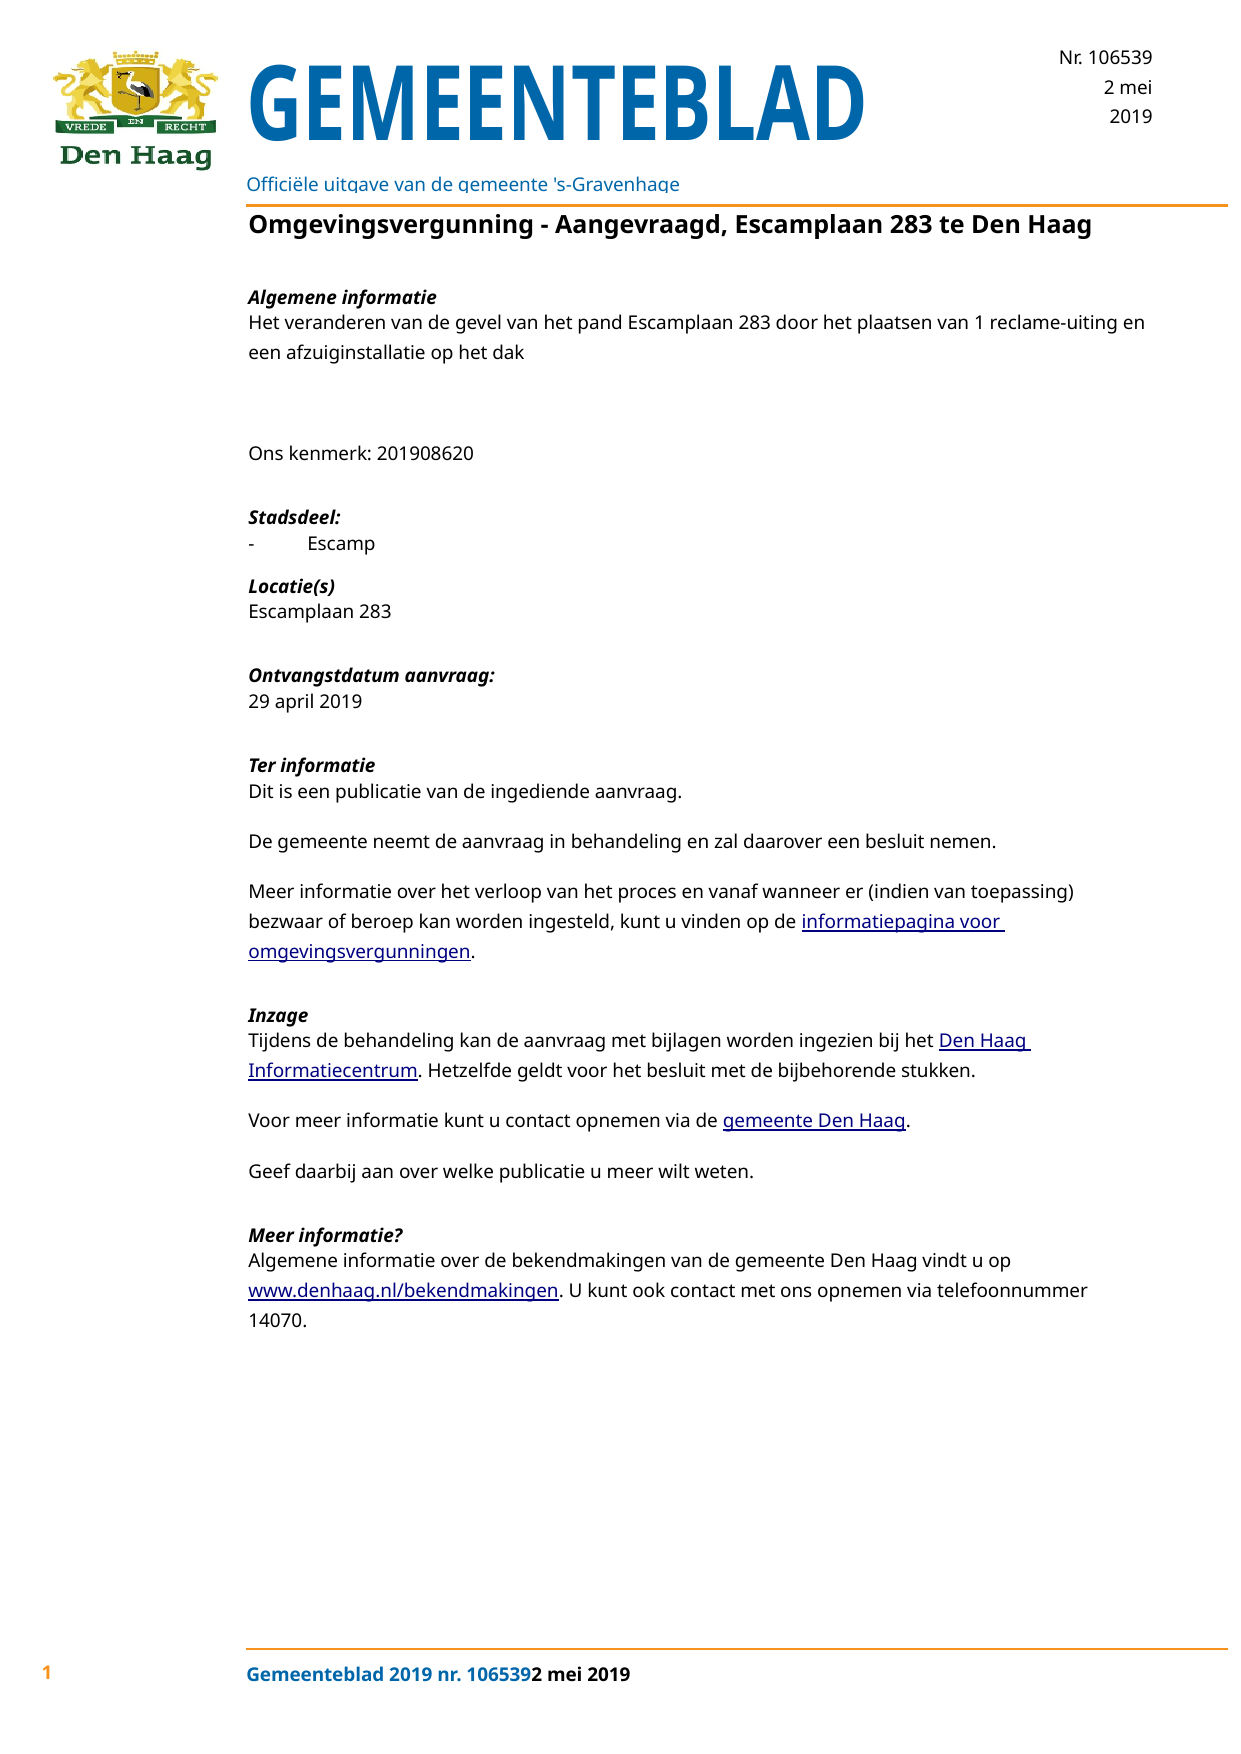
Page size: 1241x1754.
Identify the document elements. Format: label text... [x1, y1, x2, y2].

text Locatie(s) [248, 573, 1152, 598]
text Ons kenmerk: 201908620 [248, 440, 1152, 466]
text Omgevingsvergunning - Aangevraagd, Escamplaan 283 te Den Haag [248, 207, 1152, 241]
text Algemene informatie [248, 284, 1152, 309]
text Inzage [248, 1002, 1152, 1028]
text Tijdens de behandeling kan de aanvraag met bijlagen worden ingezien bij het Den Haag Informatiecentrum. Hetzelfde geldt voor het besluit met de bijbehorende stukken. [248, 1028, 1152, 1083]
text Algemene informatie over de bekendmakingen van de gemeente Den Haag vindt u op www.denhaag.nl/bekendmakingen. U kunt ook contact met ons opnemen via telefoonnummer 14070. [248, 1248, 1152, 1333]
text Meer informatie? [248, 1222, 1152, 1248]
text 29 april 2019 [248, 688, 1152, 714]
text Ontvangstdatum aanvraag: [248, 662, 1152, 688]
text Geef daarbij aan over welke publicatie u meer wilt weten. [248, 1158, 1152, 1184]
text Escamplaan 283 [248, 598, 1152, 624]
text De gemeente neemt de aanvraag in behandeling en zal daarover een besluit nemen. [248, 828, 1152, 854]
list Escamp [248, 530, 1152, 555]
picture [41, 47, 231, 172]
text Ter informatie [248, 752, 1152, 778]
text Meer informatie over het verloop van het proces en vanaf wanneer er (indien van toepassing) bezwaar of beroep kan worden ingesteld, kunt u vinden op de informatiepagina voor omgevingsvergunningen. [248, 879, 1152, 964]
text Stadsdeel: [248, 504, 1152, 530]
text Dit is een publicatie van de ingediende aanvraag. [248, 778, 1152, 804]
text Het veranderen van de gevel van het pand Escamplaan 283 door het plaatsen van 1 reclame-uiting en een afzuiginstallatie op het dak [248, 309, 1152, 365]
text Voor meer informatie kunt u contact opnemen via de gemeente Den Haag. [248, 1108, 1152, 1133]
